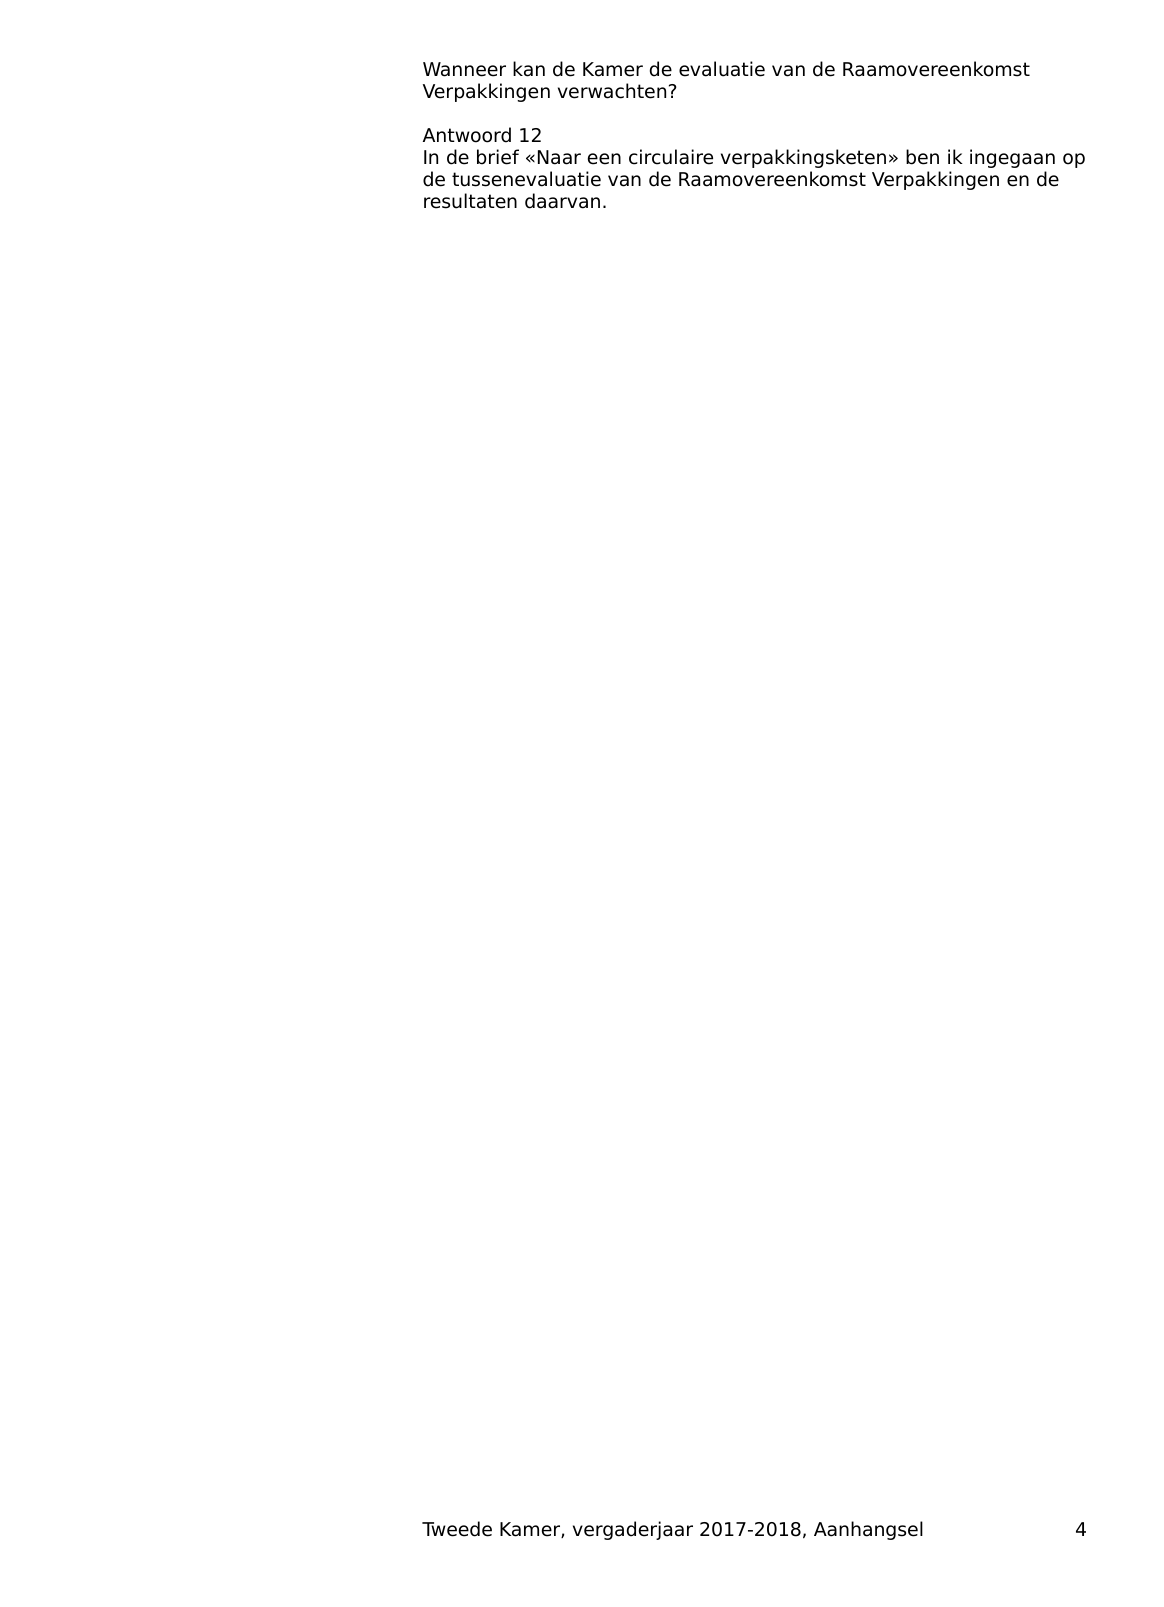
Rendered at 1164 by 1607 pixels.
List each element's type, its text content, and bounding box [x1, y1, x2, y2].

text Antwoord 12 [422, 125, 1087, 147]
text Wanneer kan de Kamer de evaluatie van de Raamovereenkomst Verpakkingen verwachten? [422, 59, 1087, 103]
text In de brief «Naar een circulaire verpakkingsketen» ben ik ingegaan op de tussenevaluatie van de Raamovereenkomst Verpakkingen en de resultaten daarvan. [422, 147, 1087, 213]
